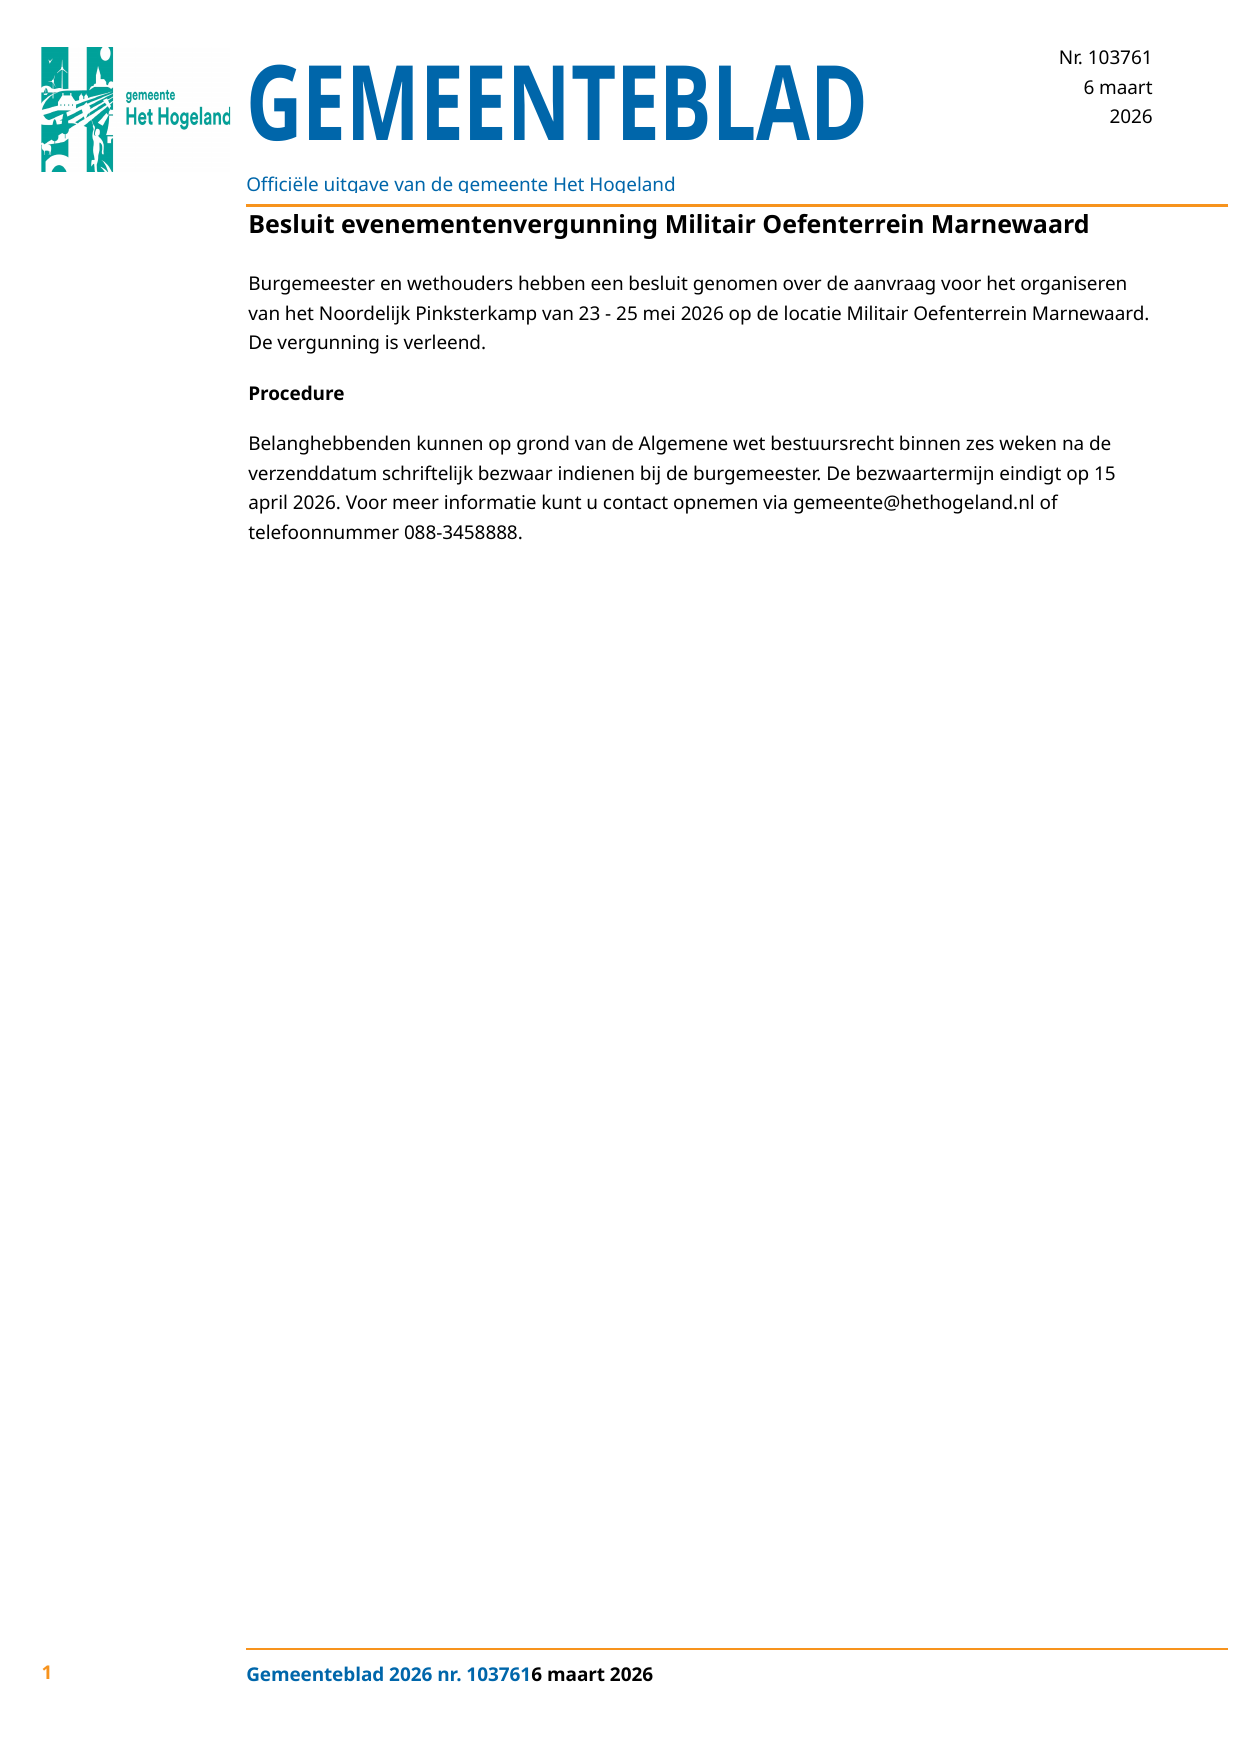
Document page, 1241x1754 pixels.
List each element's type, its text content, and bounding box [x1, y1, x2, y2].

text Procedure [248, 380, 1152, 406]
text Burgemeester en wethouders hebben een besluit genomen over de aanvraag voor het organiseren van het Noordelijk Pinksterkamp van 23 - 25 mei 2026 op de locatie Militair Oefenterrein Marnewaard. De vergunning is verleend. [248, 270, 1152, 355]
text Besluit evenementenvergunning Militair Oefenterrein Marnewaard [248, 207, 1152, 241]
picture [41, 47, 231, 172]
text Belanghebbenden kunnen op grond van de Algemene wet bestuursrecht binnen zes weken na de verzenddatum schriftelijk bezwaar indienen bij de burgemeester. De bezwaartermijn eindigt op 15 april 2026. Voor meer informatie kunt u contact opnemen via gemeente@hethogeland.nl of telefoonnummer 088-3458888. [248, 430, 1152, 545]
